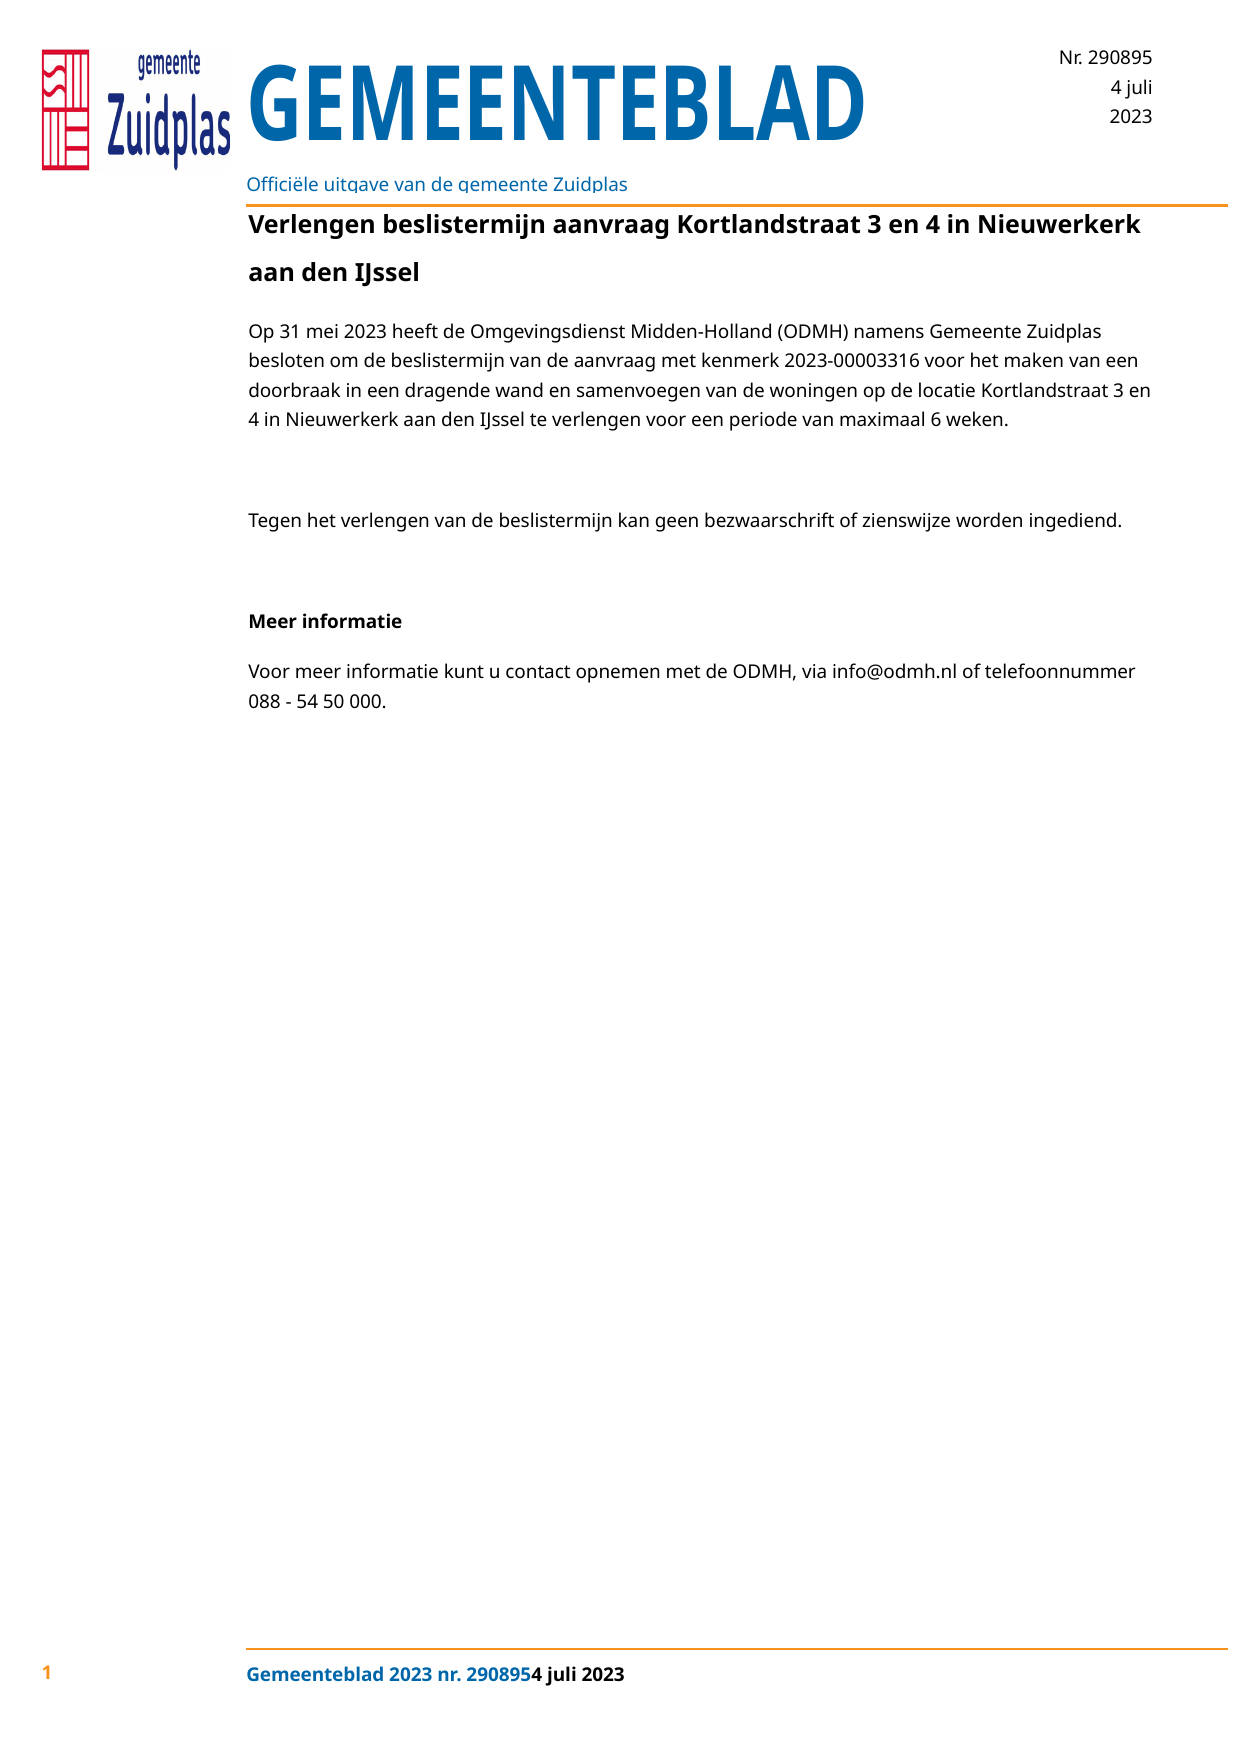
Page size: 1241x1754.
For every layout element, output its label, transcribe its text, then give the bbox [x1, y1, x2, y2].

picture [41, 47, 231, 172]
text Tegen het verlengen van de beslistermijn kan geen bezwaarschrift of zienswijze worden ingediend. [248, 507, 1152, 533]
text Op 31 mei 2023 heeft de Omgevingsdienst Midden-Holland (ODMH) namens Gemeente Zuidplas besloten om de beslistermijn van de aanvraag met kenmerk 2023-00003316 voor het maken van een doorbraak in een dragende wand en samenvoegen van de woningen op de locatie Kortlandstraat 3 en 4 in Nieuwerkerk aan den IJssel te verlengen voor een periode van maximaal 6 weken. [248, 318, 1152, 432]
text Meer informatie [248, 608, 1152, 634]
text Voor meer informatie kunt u contact opnemen met de ODMH, via info@odmh.nl of telefoonnummer 088 - 54 50 000. [248, 659, 1152, 714]
text Verlengen beslistermijn aanvraag Kortlandstraat 3 en 4 in Nieuwerkerk aan den IJssel [248, 207, 1152, 288]
